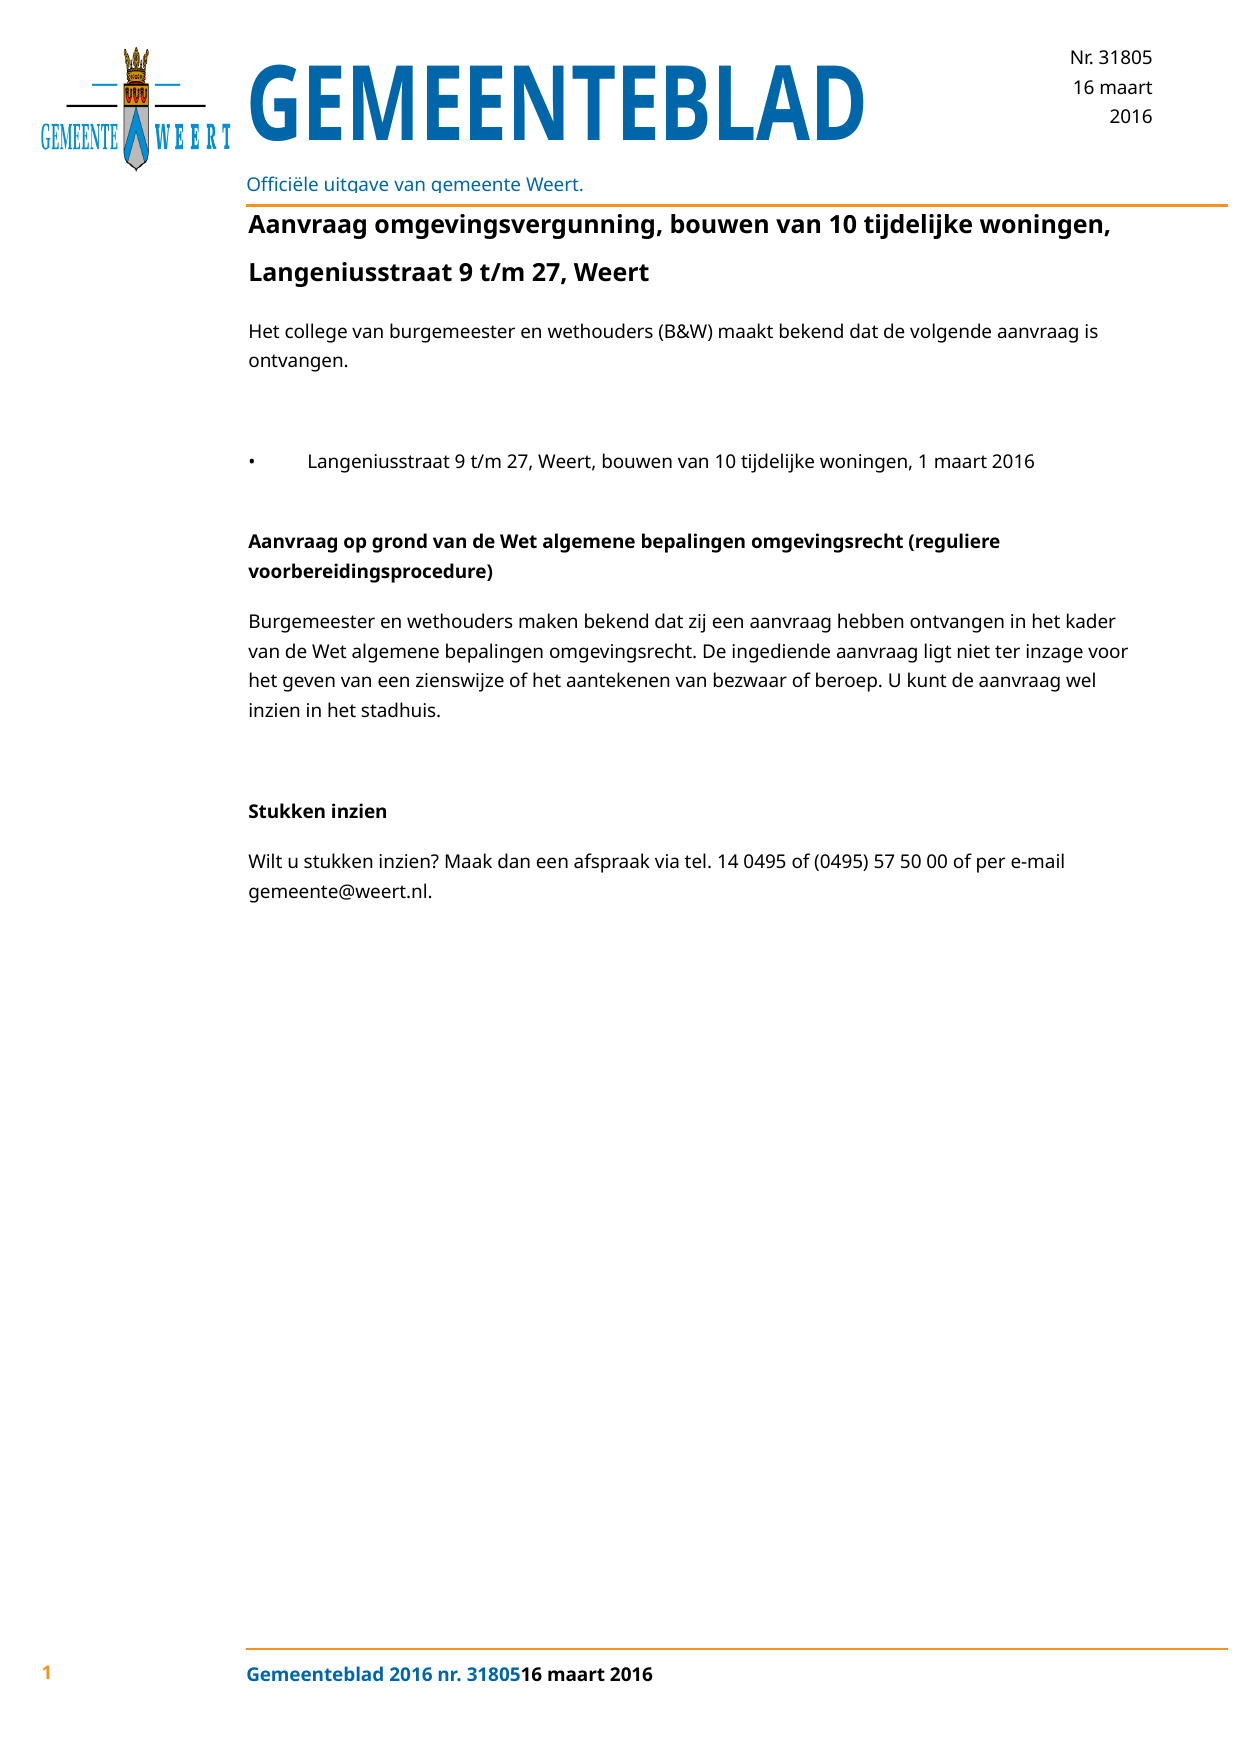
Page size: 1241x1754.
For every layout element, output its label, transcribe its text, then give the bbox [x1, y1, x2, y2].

picture [41, 47, 231, 172]
list Langeniusstraat 9 t/m 27, Weert, bouwen van 10 tijdelijke woningen, 1 maart 2016 [248, 448, 1152, 474]
text Wilt u stukken inzien? Maak dan een afspraak via tel. 14 0495 of (0495) 57 50 00 of per e-mail gemeente@weert.nl. [248, 848, 1152, 904]
text Burgemeester en wethouders maken bekend dat zij een aanvraag hebben ontvangen in het kader van de Wet algemene bepalingen omgevingsrecht. De ingediende aanvraag ligt niet ter inzage voor het geven van een zienswijze of het aantekenen van bezwaar of beroep. U kunt de aanvraag wel inzien in het stadhuis. [248, 608, 1152, 723]
text Stukken inzien [248, 798, 1152, 824]
text Aanvraag op grond van de Wet algemene bepalingen omgevingsrecht (reguliere voorbereidingsprocedure) [248, 528, 1152, 584]
text Aanvraag omgevingsvergunning, bouwen van 10 tijdelijke woningen, Langeniusstraat 9 t/m 27, Weert [248, 207, 1152, 288]
text Het college van burgemeester en wethouders (B&W) maakt bekend dat de volgende aanvraag is ontvangen. [248, 318, 1152, 373]
